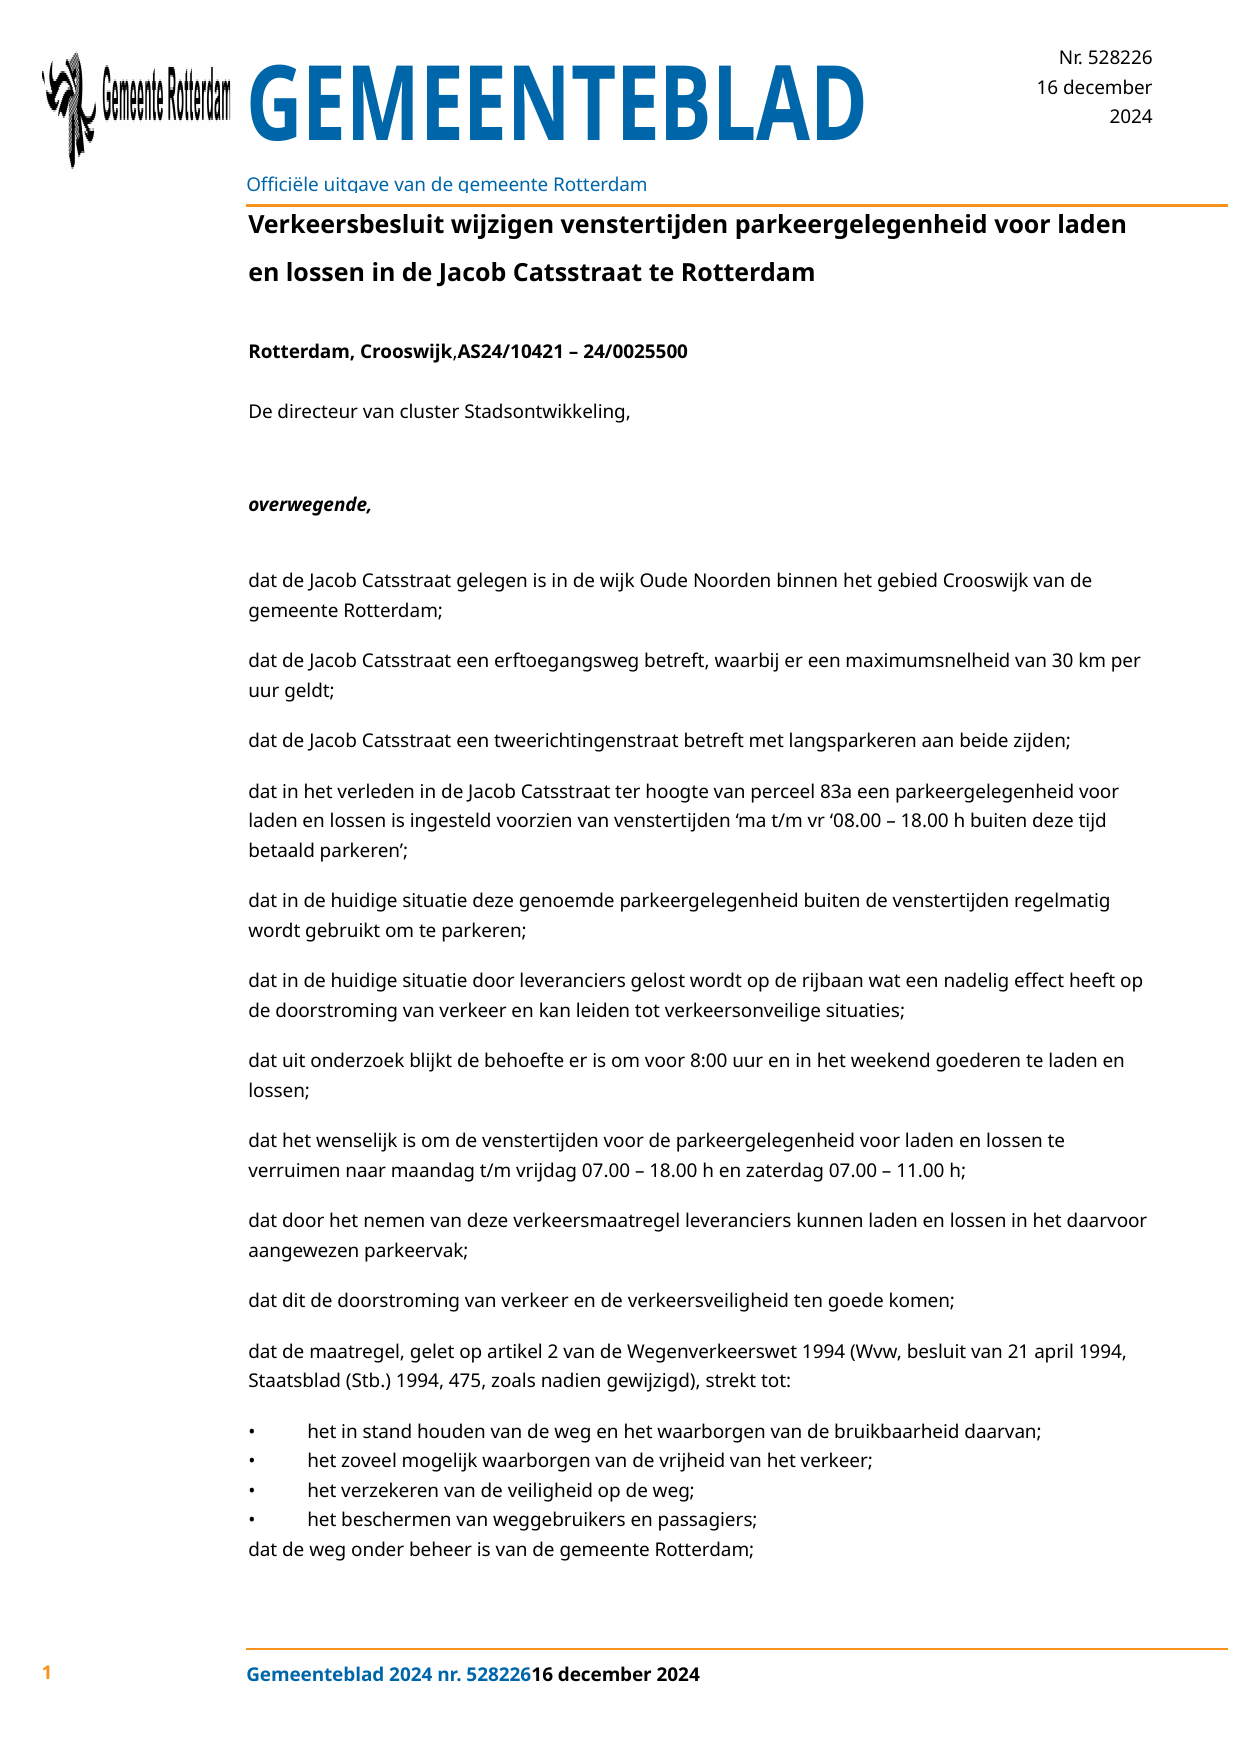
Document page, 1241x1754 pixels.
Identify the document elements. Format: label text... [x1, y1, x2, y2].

text dat uit onderzoek blijkt de behoefte er is om voor 8:00 uur en in het weekend goederen te laden en lossen; [248, 1047, 1152, 1103]
text dat de maatregel, gelet op artikel 2 van de Wegenverkeerswet 1994 (Wvw, besluit van 21 april 1994, Staatsblad (Stb.) 1994, 475, zoals nadien gewijzigd), strekt tot: [248, 1338, 1152, 1393]
text Rotterdam, Crooswijk,AS24/10421 – 24/0025500 [248, 339, 1152, 364]
text dat de Jacob Catsstraat gelegen is in de wijk Oude Noorden binnen het gebied Crooswijk van de gemeente Rotterdam; [248, 567, 1152, 623]
list het beschermen van weggebruikers en passagiers; [248, 1507, 1152, 1532]
text dat de Jacob Catsstraat een tweerichtingenstraat betreft met langsparkeren aan beide zijden; [248, 727, 1152, 753]
text Verkeersbesluit wijzigen venstertijden parkeergelegenheid voor laden en lossen in de Jacob Catsstraat te Rotterdam [248, 207, 1152, 288]
text dat in de huidige situatie door leveranciers gelost wordt op de rijbaan wat een nadelig effect heeft op de doorstroming van verkeer en kan leiden tot verkeersonveilige situaties; [248, 967, 1152, 1023]
text dat het wenselijk is om de venstertijden voor de parkeergelegenheid voor laden en lossen te verruimen naar maandag t/m vrijdag 07.00 – 18.00 h en zaterdag 07.00 – 11.00 h; [248, 1127, 1152, 1183]
text De directeur van cluster Stadsontwikkeling, [248, 398, 1152, 423]
picture [41, 47, 231, 172]
text overwegende, [248, 491, 1152, 517]
text dat in het verleden in de Jacob Catsstraat ter hoogte van perceel 83a een parkeergelegenheid voor laden en lossen is ingesteld voorzien van venstertijden ‘ma t/m vr ‘08.00 – 18.00 h buiten deze tijd betaald parkeren’; [248, 778, 1152, 863]
list het in stand houden van de weg en het waarborgen van de bruikbaarheid daarvan; [248, 1418, 1152, 1444]
text dat door het nemen van deze verkeersmaatregel leveranciers kunnen laden en lossen in het daarvoor aangewezen parkeervak; [248, 1207, 1152, 1263]
text dat de weg onder beheer is van de gemeente Rotterdam; [248, 1536, 1152, 1562]
list het zoveel mogelijk waarborgen van de vrijheid van het verkeer; [248, 1447, 1152, 1473]
text dat dit de doorstroming van verkeer en de verkeersveiligheid ten goede komen; [248, 1287, 1152, 1313]
list het verzekeren van de veiligheid op de weg; [248, 1477, 1152, 1503]
text dat in de huidige situatie deze genoemde parkeergelegenheid buiten de venstertijden regelmatig wordt gebruikt om te parkeren; [248, 887, 1152, 943]
text dat de Jacob Catsstraat een erftoegangsweg betreft, waarbij er een maximumsnelheid van 30 km per uur geldt; [248, 647, 1152, 703]
